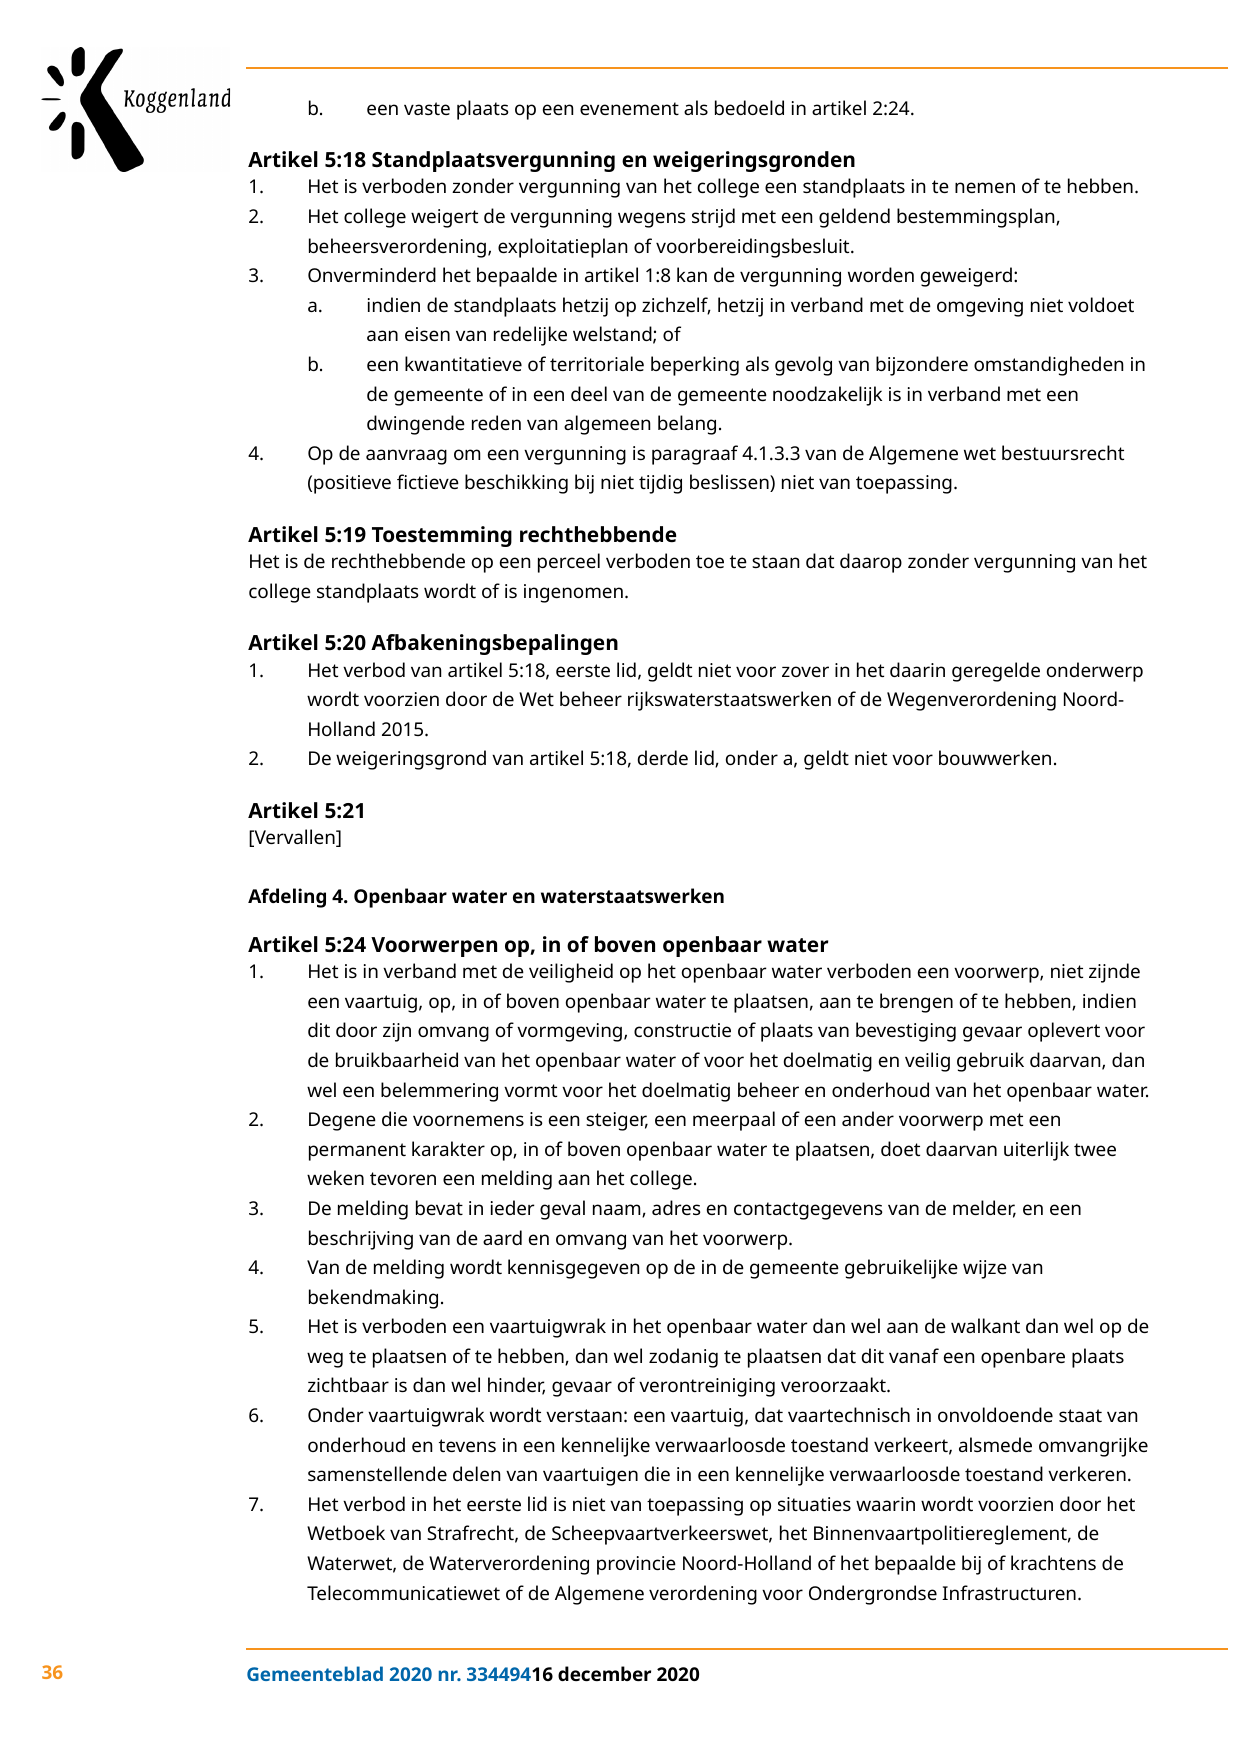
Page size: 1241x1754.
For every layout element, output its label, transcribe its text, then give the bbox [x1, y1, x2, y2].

list indien de standplaats hetzij op zichzelf, hetzij in verband met de omgeving niet voldoet aan eisen van redelijke welstand; of [307, 292, 1152, 347]
text Artikel 5:19 Toestemming rechthebbende [248, 520, 1152, 548]
list Onder vaartuigwrak wordt verstaan: een vaartuig, dat vaartechnisch in onvoldoende staat van onderhoud en tevens in een kennelijke verwaarloosde toestand verkeert, alsmede omvangrijke samenstellende delen van vaartuigen die in een kennelijke verwaarloosde toestand verkeren. [248, 1402, 1152, 1487]
list Van de melding wordt kennisgegeven op de in de gemeente gebruikelijke wijze van bekendmaking. [248, 1254, 1152, 1310]
list een vaste plaats op een evenement als bedoeld in artikel 2:24. [307, 95, 1152, 121]
list Het verbod in het eerste lid is niet van toepassing op situaties waarin wordt voorzien door het Wetboek van Strafrecht, de Scheepvaartverkeerswet, het Binnenvaartpolitiereglement, de Waterwet, de Waterverordening provincie Noord-Holland of het bepaalde bij of krachtens de Telecommunicatiewet of de Algemene verordening voor Ondergrondse Infrastructuren. [248, 1491, 1152, 1606]
list Het verbod van artikel 5:18, eerste lid, geldt niet voor zover in het daarin geregelde onderwerp wordt voorzien door de Wet beheer rijkswaterstaatswerken of de Wegenverordening Noord-Holland 2015. [248, 657, 1152, 742]
list Het is in verband met de veiligheid op het openbaar water verboden een voorwerp, niet zijnde een vaartuig, op, in of boven openbaar water te plaatsen, aan te brengen of te hebben, indien dit door zijn omvang of vormgeving, constructie of plaats van bevestiging gevaar oplevert voor de bruikbaarheid van het openbaar water of voor het doelmatig en veilig gebruik daarvan, dan wel een belemmering vormt voor het doelmatig beheer en onderhoud van het openbaar water. [248, 958, 1152, 1103]
text Het is de rechthebbende op een perceel verboden toe te staan dat daarop zonder vergunning van het college standplaats wordt of is ingenomen. [248, 548, 1152, 604]
list Het is verboden een vaartuigwrak in het openbaar water dan wel aan de walkant dan wel op de weg te plaatsen of te hebben, dan wel zodanig te plaatsen dat dit vanaf een openbare plaats zichtbaar is dan wel hinder, gevaar of verontreiniging veroorzaakt. [248, 1313, 1152, 1398]
list Op de aanvraag om een vergunning is paragraaf 4.1.3.3 van de Algemene wet bestuursrecht (positieve fictieve beschikking bij niet tijdig beslissen) niet van toepassing. [248, 440, 1152, 495]
text Artikel 5:20 Afbakeningsbepalingen [248, 628, 1152, 657]
list Degene die voornemens is een steiger, een meerpaal of een ander voorwerp met een permanent karakter op, in of boven openbaar water te plaatsen, doet daarvan uiterlijk twee weken tevoren een melding aan het college. [248, 1106, 1152, 1191]
list Het college weigert de vergunning wegens strijd met een geldend bestemmingsplan, beheersverordening, exploitatieplan of voorbereidingsbesluit. [248, 203, 1152, 258]
list De melding bevat in ieder geval naam, adres en contactgegevens van de melder, en een beschrijving van de aard en omvang van het voorwerp. [248, 1195, 1152, 1251]
list een kwantitatieve of territoriale beperking als gevolg van bijzondere omstandigheden in de gemeente of in een deel van de gemeente noodzakelijk is in verband met een dwingende reden van algemeen belang. [307, 351, 1152, 436]
picture [41, 47, 231, 172]
list De weigeringsgrond van artikel 5:18, derde lid, onder a, geldt niet voor bouwwerken. [248, 746, 1152, 771]
text Afdeling 4. Openbaar water en waterstaatswerken [248, 883, 1152, 909]
text Artikel 5:24 Voorwerpen op, in of boven openbaar water [248, 930, 1152, 958]
list Het is verboden zonder vergunning van het college een standplaats in te nemen of te hebben. [248, 174, 1152, 199]
list Onverminderd het bepaalde in artikel 1:8 kan de vergunning worden geweigerd: [248, 262, 1152, 288]
text Artikel 5:18 Standplaatsvergunning en weigeringsgronden [248, 145, 1152, 174]
text [Vervallen] [248, 824, 1152, 850]
text Artikel 5:21 [248, 796, 1152, 824]
